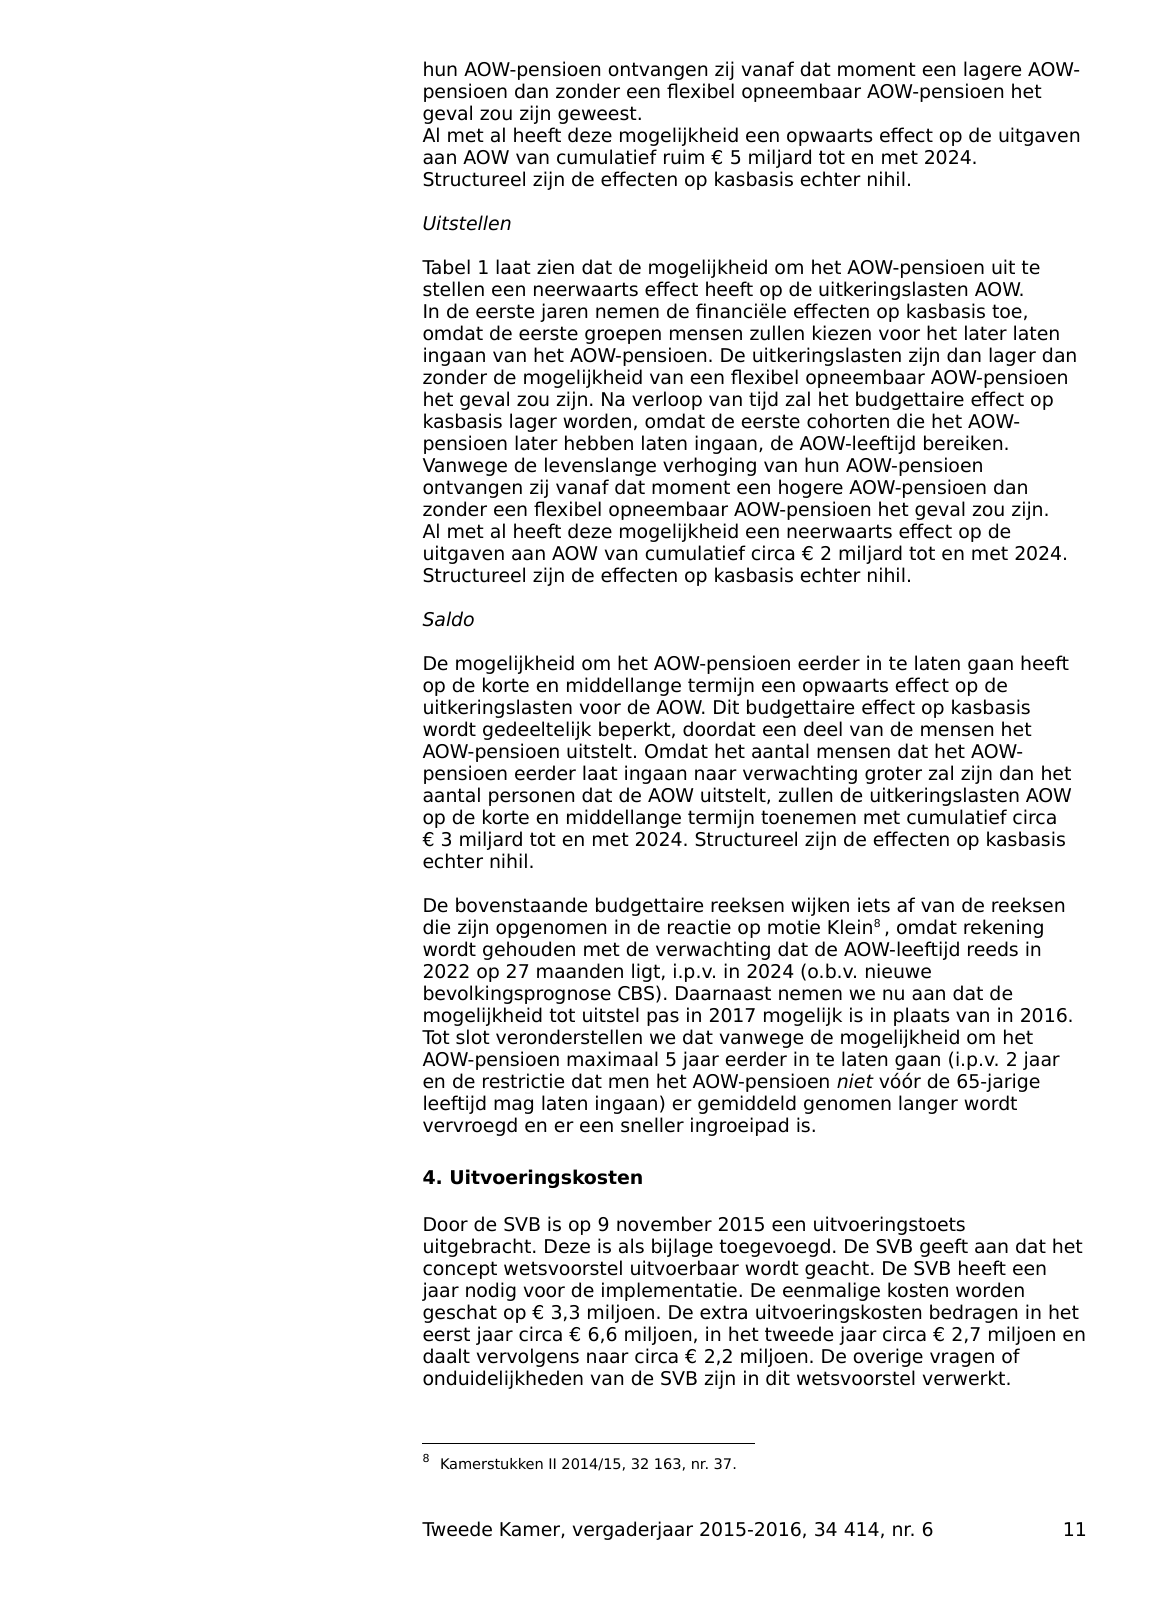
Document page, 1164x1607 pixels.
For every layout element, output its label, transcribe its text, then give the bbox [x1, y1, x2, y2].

text Al met al heeft deze mogelijkheid een neerwaarts effect op de uitgaven aan AOW van cumulatief circa € 2 miljard tot en met 2024. Structureel zijn de effecten op kasbasis echter nihil. [422, 521, 1087, 587]
text De bovenstaande budgettaire reeksen wijken iets af van de reeksen die zijn opgenomen in de reactie op motie Klein, omdat rekening wordt gehouden met de verwachting dat de AOW-leeftijd reeds in 2022 op 27 maanden ligt, i.p.v. in 2024 (o.b.v. nieuwe bevolkingsprognose CBS). Daarnaast nemen we nu aan dat de mogelijkheid tot uitstel pas in 2017 mogelijk is in plaats van in 2016. [422, 895, 1087, 1027]
text Al met al heeft deze mogelijkheid een opwaarts effect op de uitgaven aan AOW van cumulatief ruim € 5 miljard tot en met 2024. Structureel zijn de effecten op kasbasis echter nihil. [422, 125, 1087, 191]
text In de eerste jaren nemen de financiële effecten op kasbasis toe, omdat de eerste groepen mensen zullen kiezen voor het later laten ingaan van het AOW-pensioen. De uitkeringslasten zijn dan lager dan zonder de mogelijkheid van een flexibel opneembaar AOW-pensioen het geval zou zijn. Na verloop van tijd zal het budgettaire effect op kasbasis lager worden, omdat de eerste cohorten die het AOW-pensioen later hebben laten ingaan, de AOW-leeftijd bereiken. Vanwege de levenslange verhoging van hun AOW-pensioen ontvangen zij vanaf dat moment een hogere AOW-pensioen dan zonder een flexibel opneembaar AOW-pensioen het geval zou zijn. [422, 301, 1087, 521]
subtitle Saldo [422, 609, 1087, 631]
text hun AOW-pensioen ontvangen zij vanaf dat moment een lagere AOW-pensioen dan zonder een flexibel opneembaar AOW-pensioen het geval zou zijn geweest. [422, 59, 1087, 125]
text Door de SVB is op 9 november 2015 een uitvoeringstoets uitgebracht. Deze is als bijlage toegevoegd. De SVB geeft aan dat het concept wetsvoorstel uitvoerbaar wordt geacht. De SVB heeft een jaar nodig voor de implementatie. De eenmalige kosten worden geschat op € 3,3 miljoen. De extra uitvoeringskosten bedragen in het eerst jaar circa € 6,6 miljoen, in het tweede jaar circa € 2,7 miljoen en daalt vervolgens naar circa € 2,2 miljoen. De overige vragen of onduidelijkheden van de SVB zijn in dit wetsvoorstel verwerkt. [422, 1214, 1087, 1390]
text Kamerstukken II 2014/15, 32 163, nr. 37. [422, 1452, 1087, 1474]
text De mogelijkheid om het AOW-pensioen eerder in te laten gaan heeft op de korte en middellange termijn een opwaarts effect op de uitkeringslasten voor de AOW. Dit budgettaire effect op kasbasis wordt gedeeltelijk beperkt, doordat een deel van de mensen het AOW-pensioen uitstelt. Omdat het aantal mensen dat het AOW-pensioen eerder laat ingaan naar verwachting groter zal zijn dan het aantal personen dat de AOW uitstelt, zullen de uitkeringslasten AOW op de korte en middellange termijn toenemen met cumulatief circa € 3 miljard tot en met 2024. Structureel zijn de effecten op kasbasis echter nihil. [422, 653, 1087, 873]
text Tabel 1 laat zien dat de mogelijkheid om het AOW-pensioen uit te stellen een neerwaarts effect heeft op de uitkeringslasten AOW. [422, 257, 1087, 301]
text Tot slot veronderstellen we dat vanwege de mogelijkheid om het AOW-pensioen maximaal 5 jaar eerder in te laten gaan (i.p.v. 2 jaar en de restrictie dat men het AOW-pensioen niet vóór de 65-jarige leeftijd mag laten ingaan) er gemiddeld genomen langer wordt vervroegd en er een sneller ingroeipad is. [422, 1027, 1087, 1137]
subtitle Uitstellen [422, 213, 1087, 235]
subtitle 4. Uitvoeringskosten [422, 1167, 1087, 1189]
